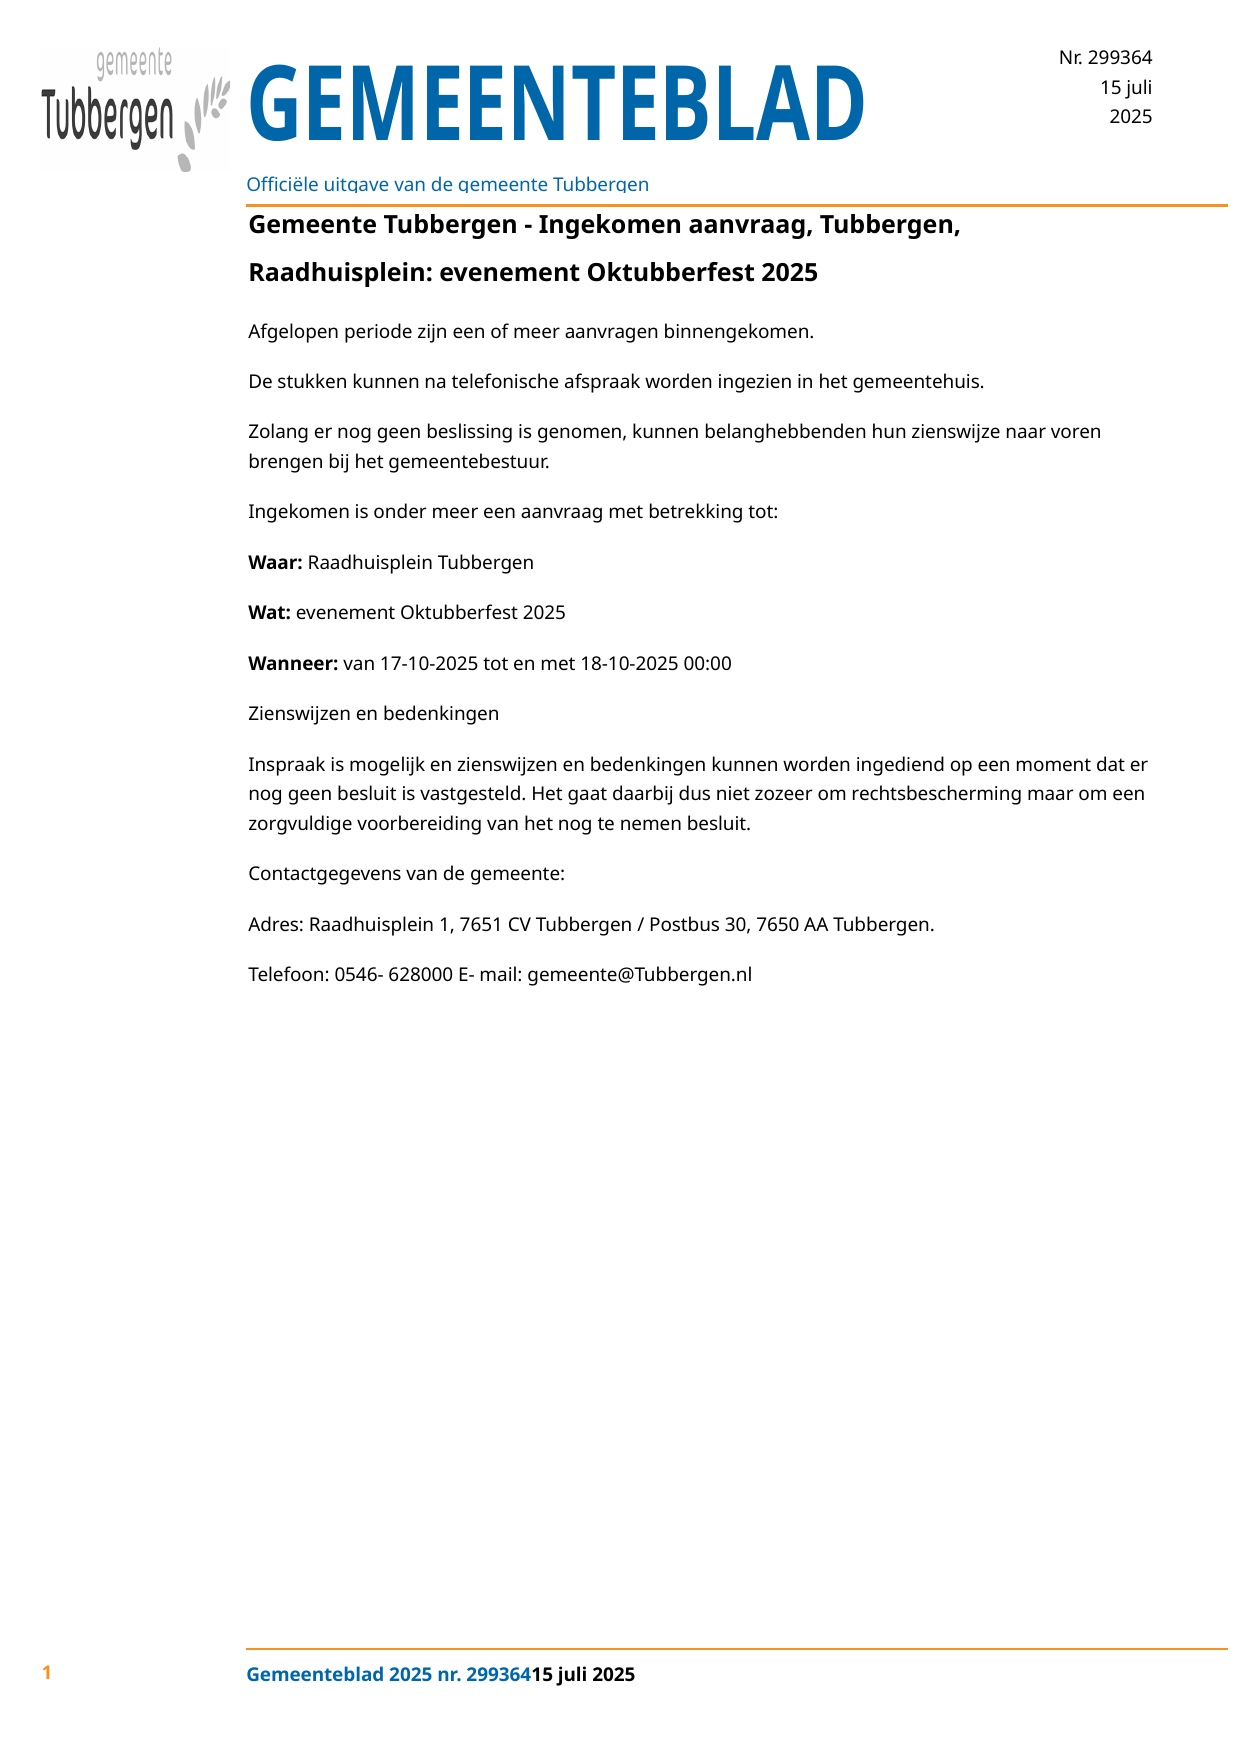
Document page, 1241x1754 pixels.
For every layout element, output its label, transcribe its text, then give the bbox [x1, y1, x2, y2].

text Wanneer: van 17-10-2025 tot en met 18-10-2025 00:00 [248, 650, 1152, 676]
text Inspraak is mogelijk en zienswijzen en bedenkingen kunnen worden ingediend op een moment dat er nog geen besluit is vastgesteld. Het gaat daarbij dus niet zozeer om rechtsbescherming maar om een zorgvuldige voorbereiding van het nog te nemen besluit. [248, 751, 1152, 836]
text Zolang er nog geen beslissing is genomen, kunnen belanghebbenden hun zienswijze naar voren brengen bij het gemeentebestuur. [248, 419, 1152, 474]
text Zienswijzen en bedenkingen [248, 700, 1152, 726]
text Ingekomen is onder meer een aanvraag met betrekking tot: [248, 499, 1152, 524]
text Telefoon: 0546- 628000 E- mail: gemeente@Tubbergen.nl [248, 961, 1152, 987]
text Afgelopen periode zijn een of meer aanvragen binnengekomen. [248, 318, 1152, 344]
text Gemeente Tubbergen - Ingekomen aanvraag, Tubbergen, Raadhuisplein: evenement Oktubberfest 2025 [248, 207, 1152, 288]
text De stukken kunnen na telefonische afspraak worden ingezien in het gemeentehuis. [248, 368, 1152, 394]
text Contactgegevens van de gemeente: [248, 860, 1152, 886]
text Adres: Raadhuisplein 1, 7651 CV Tubbergen / Postbus 30, 7650 AA Tubbergen. [248, 911, 1152, 937]
picture [41, 47, 231, 172]
text Wat: evenement Oktubberfest 2025 [248, 599, 1152, 625]
text Waar: Raadhuisplein Tubbergen [248, 549, 1152, 575]
